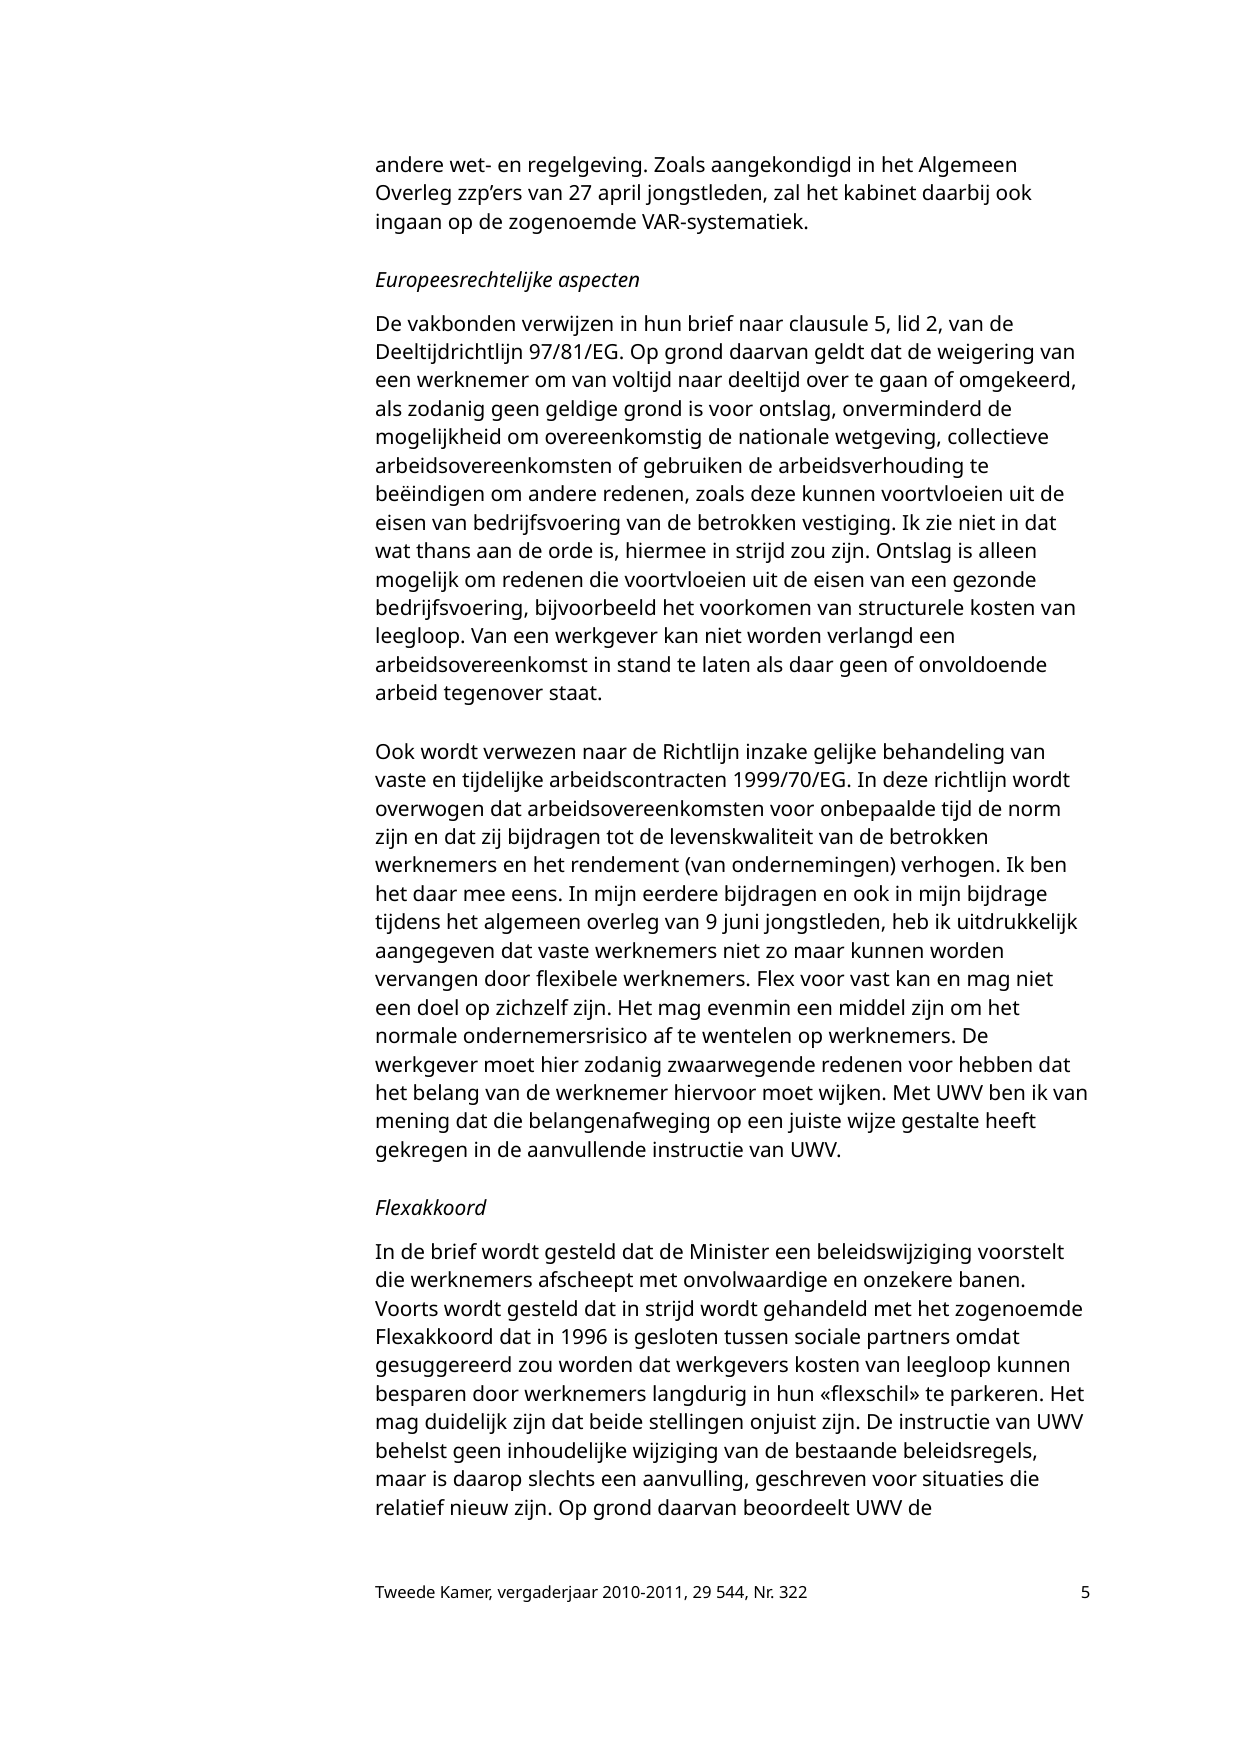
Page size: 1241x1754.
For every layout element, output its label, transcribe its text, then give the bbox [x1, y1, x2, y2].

text Flexakkoord [375, 1193, 1090, 1222]
text De vakbonden verwijzen in hun brief naar clausule 5, lid 2, van de Deeltijdrichtlijn 97/81/EG. Op grond daarvan geldt dat de weigering van een werknemer om van voltijd naar deeltijd over te gaan of omgekeerd, als zodanig geen geldige grond is voor ontslag, onverminderd de mogelijkheid om overeenkomstig de nationale wetgeving, collectieve arbeidsovereenkomsten of gebruiken de arbeidsverhouding te beëindigen om andere redenen, zoals deze kunnen voortvloeien uit de eisen van bedrijfsvoering van de betrokken vestiging. Ik zie niet in dat wat thans aan de orde is, hiermee in strijd zou zijn. Ontslag is alleen mogelijk om redenen die voortvloeien uit de eisen van een gezonde bedrijfsvoering, bijvoorbeeld het voorkomen van structurele kosten van leegloop. Van een werkgever kan niet worden verlangd een arbeidsovereenkomst in stand te laten als daar geen of onvoldoende arbeid tegenover staat. [375, 309, 1090, 707]
text In de brief wordt gesteld dat de Minister een beleidswijziging voorstelt die werknemers afscheept met onvolwaardige en onzekere banen. Voorts wordt gesteld dat in strijd wordt gehandeld met het zogenoemde Flexakkoord dat in 1996 is gesloten tussen sociale partners omdat gesuggereerd zou worden dat werkgevers kosten van leegloop kunnen besparen door werknemers langdurig in hun «flexschil» te parkeren. Het mag duidelijk zijn dat beide stellingen onjuist zijn. De instructie van UWV behelst geen inhoudelijke wijziging van de bestaande beleidsregels, maar is daarop slechts een aanvulling, geschreven voor situaties die relatief nieuw zijn. Op grond daarvan beoordeelt UWV de [375, 1237, 1090, 1521]
text Ook wordt verwezen naar de Richtlijn inzake gelijke behandeling van vaste en tijdelijke arbeidscontracten 1999/70/EG. In deze richtlijn wordt overwogen dat arbeidsovereenkomsten voor onbepaalde tijd de norm zijn en dat zij bijdragen tot de levenskwaliteit van de betrokken werknemers en het rendement (van ondernemingen) verhogen. Ik ben het daar mee eens. In mijn eerdere bijdragen en ook in mijn bijdrage tijdens het algemeen overleg van 9 juni jongstleden, heb ik uitdrukkelijk aangegeven dat vaste werknemers niet zo maar kunnen worden vervangen door flexibele werknemers. Flex voor vast kan en mag niet een doel op zichzelf zijn. Het mag evenmin een middel zijn om het normale ondernemersrisico af te wentelen op werknemers. De werkgever moet hier zodanig zwaarwegende redenen voor hebben dat het belang van de werknemer hiervoor moet wijken. Met UWV ben ik van mening dat die belangenafweging op een juiste wijze gestalte heeft gekregen in de aanvullende instructie van UWV. [375, 737, 1090, 1163]
text andere wet- en regelgeving. Zoals aangekondigd in het Algemeen Overleg zzp’ers van 27 april jongstleden, zal het kabinet daarbij ook ingaan op de zogenoemde VAR-systematiek. [375, 150, 1090, 235]
text Europeesrechtelijke aspecten [375, 265, 1090, 294]
